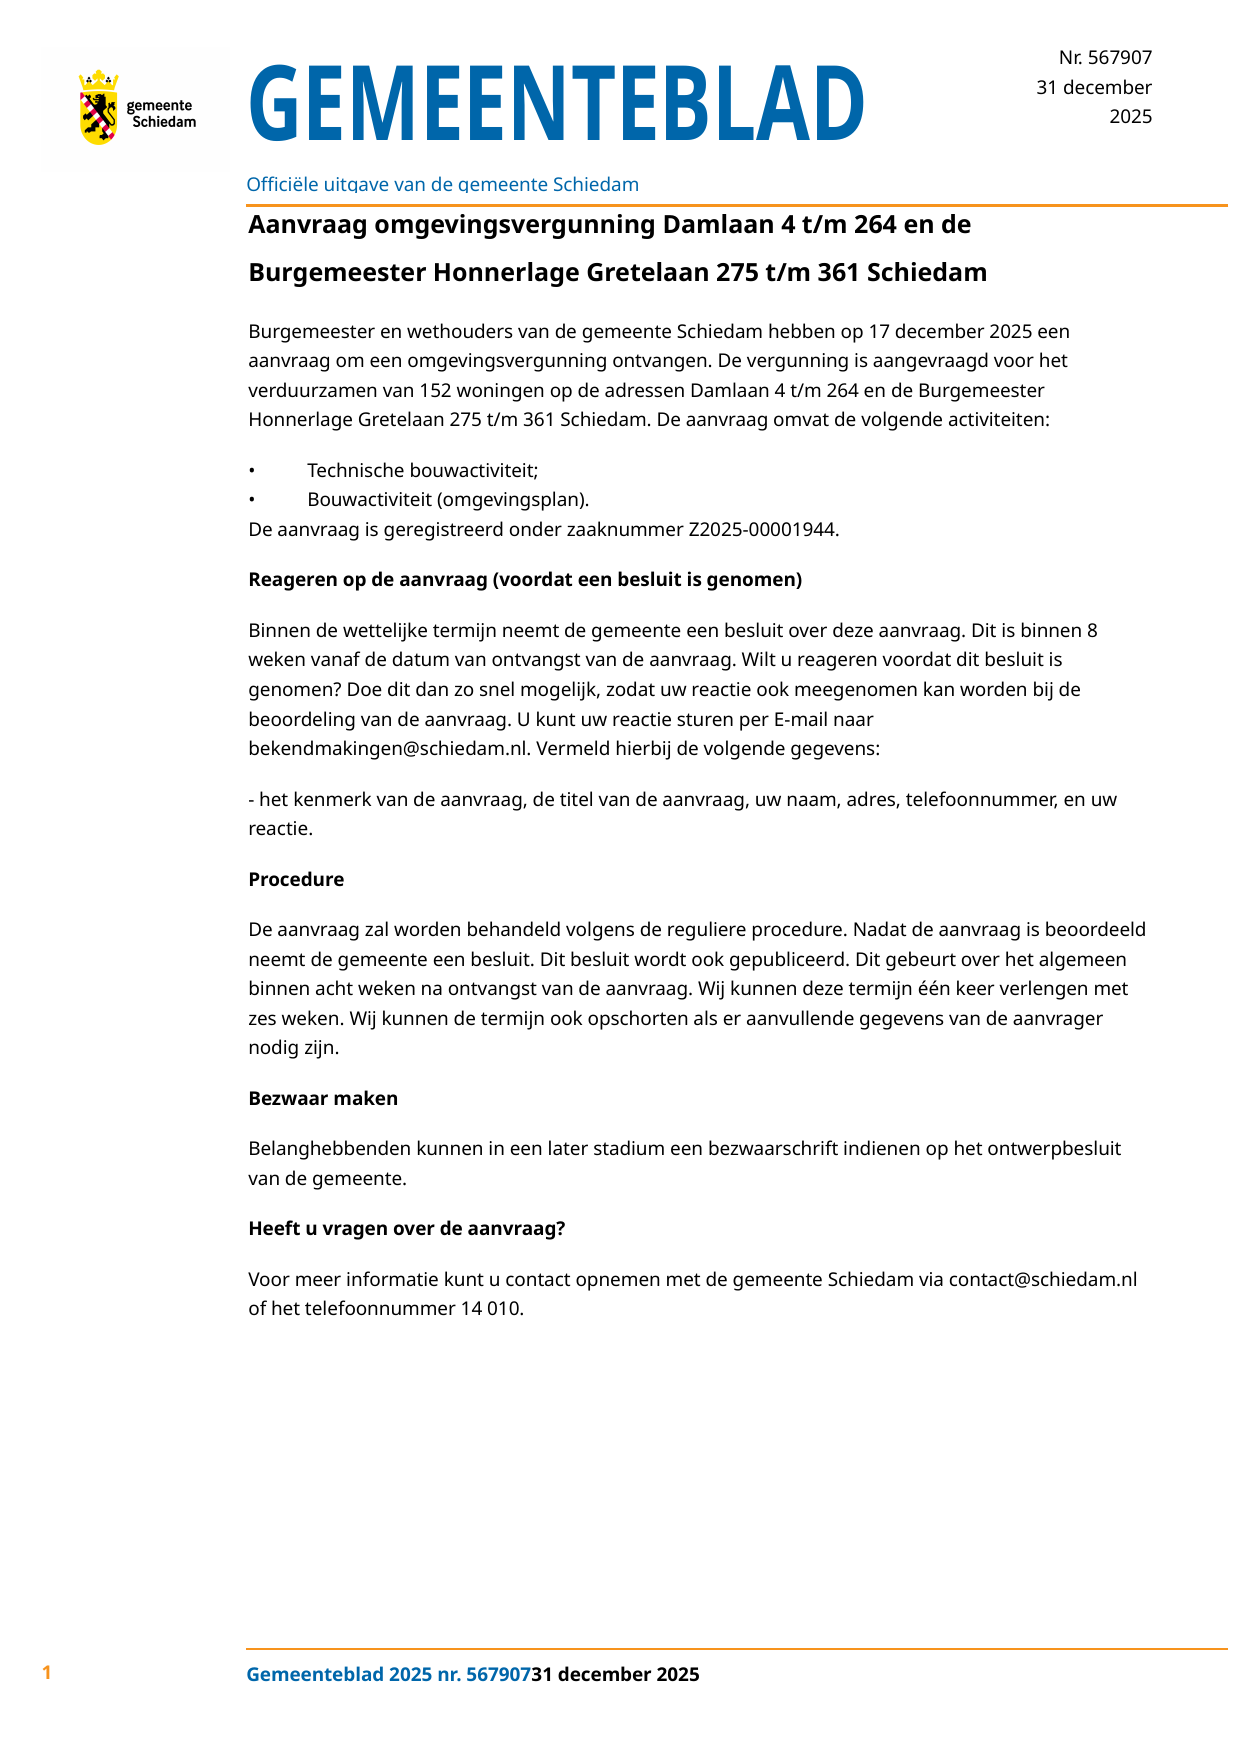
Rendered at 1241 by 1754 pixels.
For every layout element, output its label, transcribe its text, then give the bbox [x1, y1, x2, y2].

text Bezwaar maken [248, 1085, 1152, 1111]
text Burgemeester en wethouders van de gemeente Schiedam hebben op 17 december 2025 een aanvraag om een omgevingsvergunning ontvangen. De vergunning is aangevraagd voor het verduurzamen van 152 woningen op de adressen Damlaan 4 t/m 264 en de Burgemeester Honnerlage Gretelaan 275 t/m 361 Schiedam. De aanvraag omvat de volgende activiteiten: [248, 318, 1152, 432]
text Binnen de wettelijke termijn neemt de gemeente een besluit over deze aanvraag. Dit is binnen 8 weken vanaf de datum van ontvangst van de aanvraag. Wilt u reageren voordat dit besluit is genomen? Doe dit dan zo snel mogelijk, zodat uw reactie ook meegenomen kan worden bij de beoordeling van de aanvraag. U kunt uw reactie sturen per E-mail naar bekendmakingen@schiedam.nl. Vermeld hierbij de volgende gegevens: [248, 617, 1152, 761]
text Aanvraag omgevingsvergunning Damlaan 4 t/m 264 en de Burgemeester Honnerlage Gretelaan 275 t/m 361 Schiedam [248, 207, 1152, 288]
list Technische bouwactiviteit; [248, 457, 1152, 483]
text Heeft u vragen over de aanvraag? [248, 1215, 1152, 1241]
text Reageren op de aanvraag (voordat een besluit is genomen) [248, 567, 1152, 592]
text De aanvraag is geregistreerd onder zaaknummer Z2025-00001944. [248, 516, 1152, 542]
text Belanghebbenden kunnen in een later stadium een bezwaarschrift indienen op het ontwerpbesluit van de gemeente. [248, 1135, 1152, 1191]
text Procedure [248, 866, 1152, 892]
text De aanvraag zal worden behandeld volgens de reguliere procedure. Nadat de aanvraag is beoordeeld neemt de gemeente een besluit. Dit besluit wordt ook gepubliceerd. Dit gebeurt over het algemeen binnen acht weken na ontvangst van de aanvraag. Wij kunnen deze termijn één keer verlengen met zes weken. Wij kunnen de termijn ook opschorten als er aanvullende gegevens van de aanvrager nodig zijn. [248, 916, 1152, 1060]
text Voor meer informatie kunt u contact opnemen met de gemeente Schiedam via contact@schiedam.nl of het telefoonnummer 14 010. [248, 1266, 1152, 1321]
picture [41, 47, 231, 172]
list Bouwactiviteit (omgevingsplan). [248, 487, 1152, 512]
text - het kenmerk van de aanvraag, de titel van de aanvraag, uw naam, adres, telefoonnummer, en uw reactie. [248, 786, 1152, 841]
